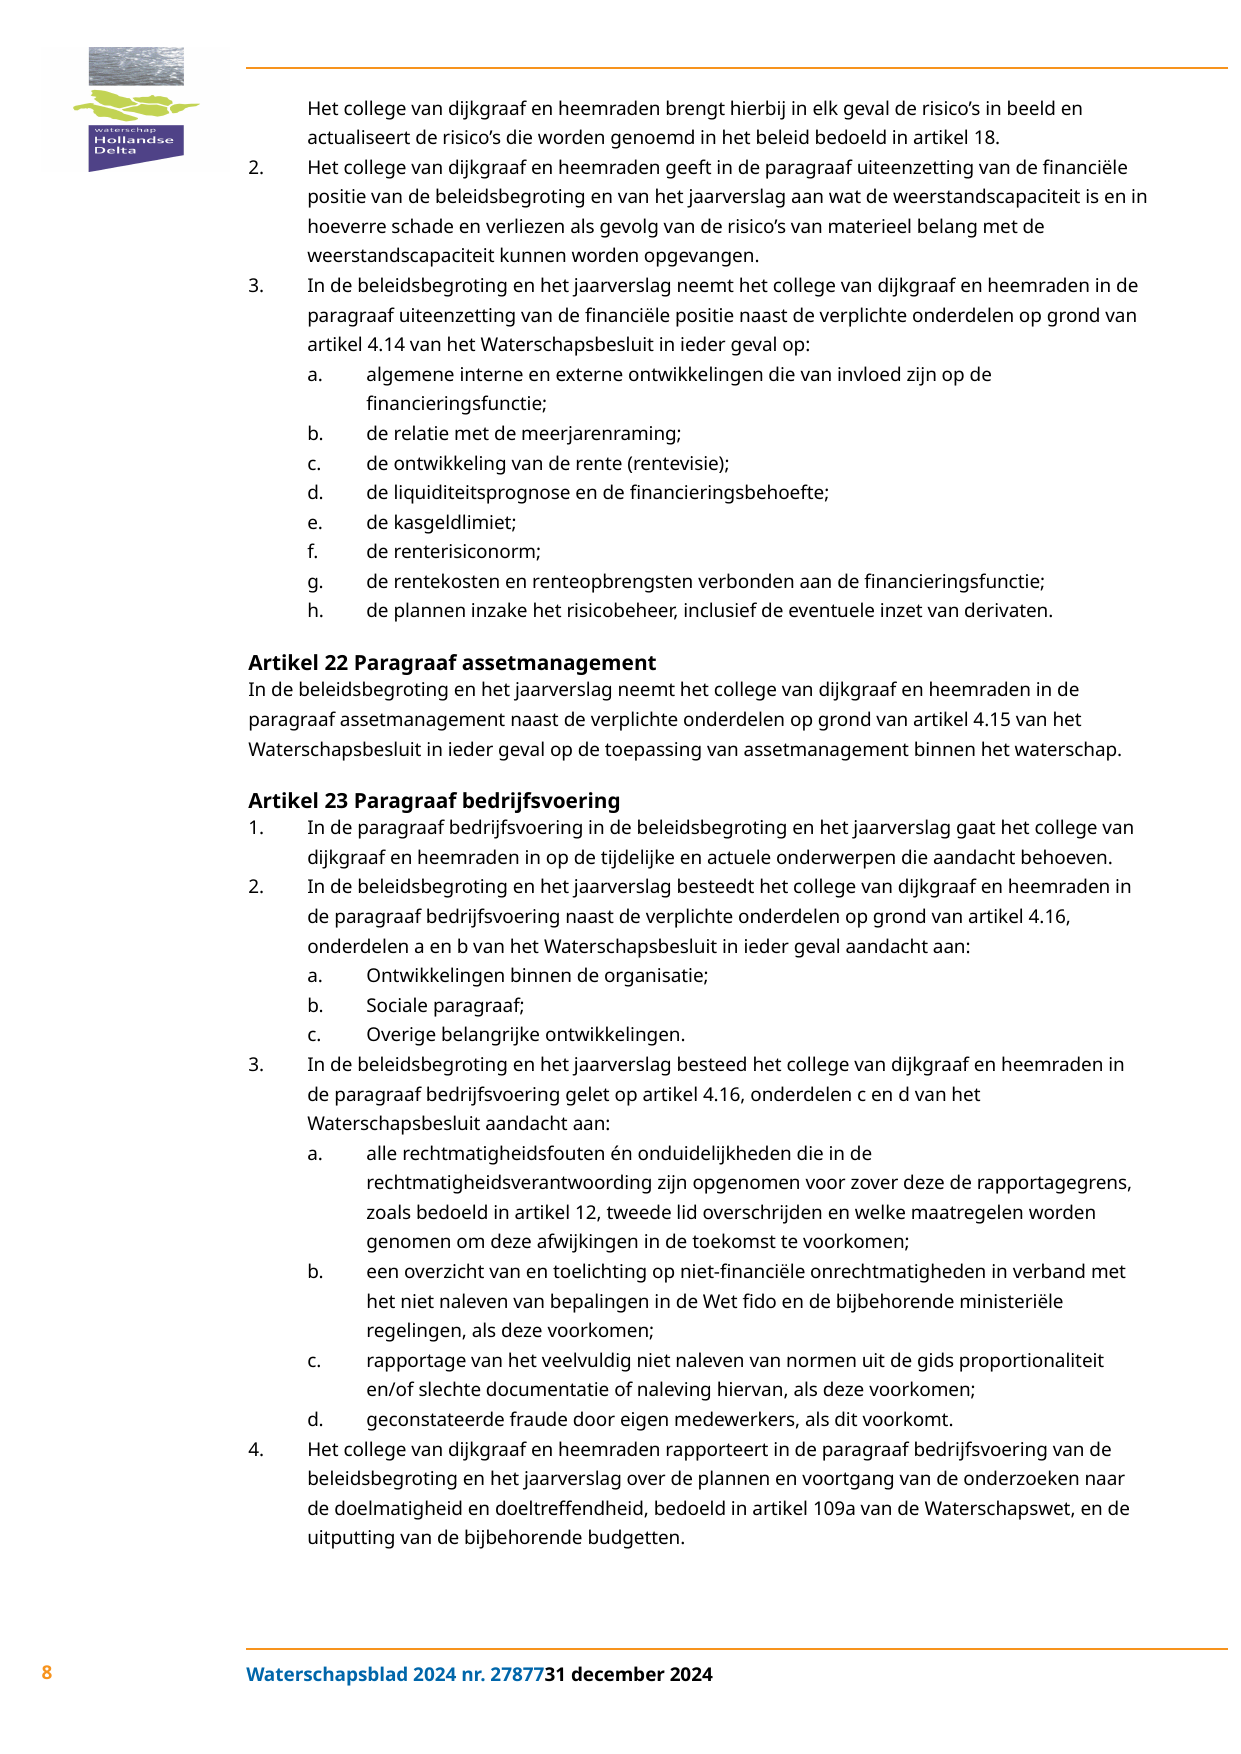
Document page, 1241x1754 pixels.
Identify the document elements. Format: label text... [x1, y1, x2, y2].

list Overige belangrijke ontwikkelingen. [307, 1022, 1152, 1047]
list In de beleidsbegroting en het jaarverslag besteedt het college van dijkgraaf en heemraden in de paragraaf bedrijfsvoering naast de verplichte onderdelen op grond van artikel 4.16, onderdelen a en b van het Waterschapsbesluit in ieder geval aandacht aan: [248, 874, 1152, 959]
list de relatie met de meerjarenraming; [307, 420, 1152, 446]
list de liquiditeitsprognose en de financieringsbehoefte; [307, 479, 1152, 505]
text In de beleidsbegroting en het jaarverslag neemt het college van dijkgraaf en heemraden in de paragraaf assetmanagement naast de verplichte onderdelen op grond van artikel 4.15 van het Waterschapsbesluit in ieder geval op de toepassing van assetmanagement binnen het waterschap. [248, 677, 1152, 761]
list de kasgeldlimiet; [307, 509, 1152, 535]
list Ontwikkelingen binnen de organisatie; [307, 962, 1152, 988]
text Artikel 23 Paragraaf bedrijfsvoering [248, 786, 1152, 814]
list algemene interne en externe ontwikkelingen die van invloed zijn op de financieringsfunctie; [307, 361, 1152, 416]
picture [41, 47, 231, 172]
list Het college van dijkgraaf en heemraden brengt hierbij in elk geval de risico’s in beeld en actualiseert de risico’s die worden genoemd in het beleid bedoeld in artikel 18. [248, 95, 1152, 150]
list Sociale paragraaf; [307, 992, 1152, 1018]
list In de beleidsbegroting en het jaarverslag neemt het college van dijkgraaf en heemraden in de paragraaf uiteenzetting van de financiële positie naast de verplichte onderdelen op grond van artikel 4.14 van het Waterschapsbesluit in ieder geval op: [248, 272, 1152, 357]
list Het college van dijkgraaf en heemraden rapporteert in de paragraaf bedrijfsvoering van de beleidsbegroting en het jaarverslag over de plannen en voortgang van de onderzoeken naar de doelmatigheid en doeltreffendheid, bedoeld in artikel 109a van de Waterschapswet, en de uitputting van de bijbehorende budgetten. [248, 1436, 1152, 1550]
list In de paragraaf bedrijfsvoering in de beleidsbegroting en het jaarverslag gaat het college van dijkgraaf en heemraden in op de tijdelijke en actuele onderwerpen die aandacht behoeven. [248, 814, 1152, 870]
list de renterisiconorm; [307, 538, 1152, 564]
list een overzicht van en toelichting op niet-financiële onrechtmatigheden in verband met het niet naleven van bepalingen in de Wet fido en de bijbehorende ministeriële regelingen, als deze voorkomen; [307, 1258, 1152, 1343]
list rapportage van het veelvuldig niet naleven van normen uit de gids proportionaliteit en/of slechte documentatie of naleving hiervan, als deze voorkomen; [307, 1347, 1152, 1402]
list Het college van dijkgraaf en heemraden geeft in de paragraaf uiteenzetting van de financiële positie van de beleidsbegroting en van het jaarverslag aan wat de weerstandscapaciteit is en in hoeverre schade en verliezen als gevolg van de risico’s van materieel belang met de weerstandscapaciteit kunnen worden opgevangen. [248, 154, 1152, 268]
text Artikel 22 Paragraaf assetmanagement [248, 648, 1152, 677]
list alle rechtmatigheidsfouten én onduidelijkheden die in de rechtmatigheidsverantwoording zijn opgenomen voor zover deze de rapportagegrens, zoals bedoeld in artikel 12, tweede lid overschrijden en welke maatregelen worden genomen om deze afwijkingen in de toekomst te voorkomen; [307, 1140, 1152, 1254]
list de ontwikkeling van de rente (rentevisie); [307, 450, 1152, 476]
list In de beleidsbegroting en het jaarverslag besteed het college van dijkgraaf en heemraden in de paragraaf bedrijfsvoering gelet op artikel 4.16, onderdelen c en d van het Waterschapsbesluit aandacht aan: [248, 1051, 1152, 1136]
list de rentekosten en renteopbrengsten verbonden aan de financieringsfunctie; [307, 568, 1152, 594]
list geconstateerde fraude door eigen medewerkers, als dit voorkomt. [307, 1406, 1152, 1432]
list de plannen inzake het risicobeheer, inclusief de eventuele inzet van derivaten. [307, 598, 1152, 623]
